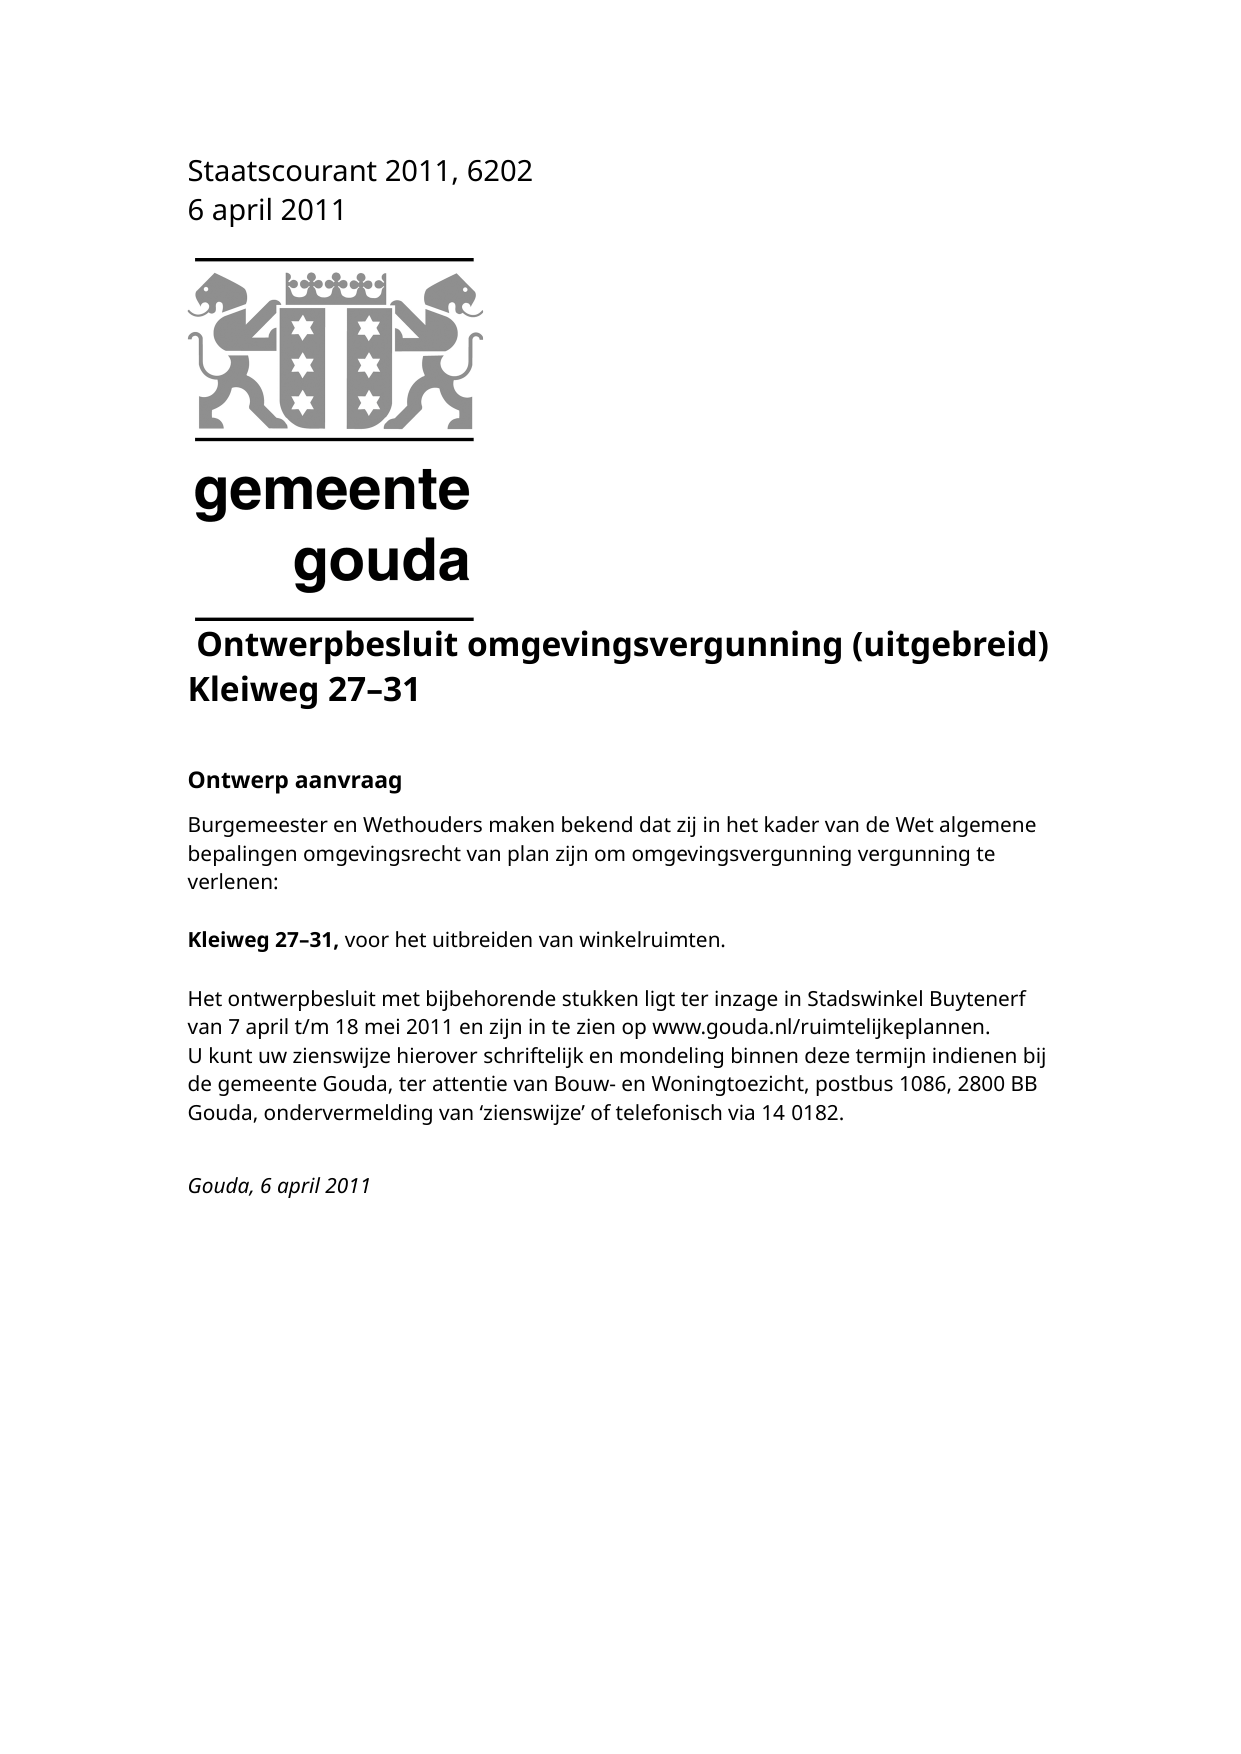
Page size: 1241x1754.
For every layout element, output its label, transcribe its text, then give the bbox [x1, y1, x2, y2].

text Staatscourant 2011, 6202 [187, 150, 1053, 190]
text Gouda, 6 april 2011 [187, 1171, 1053, 1199]
text U kunt uw zienswijze hierover schriftelijk en mondeling binnen deze termijn indienen bij de gemeente Gouda, ter attentie van Bouw- en Woningtoezicht, postbus 1086, 2800 BB Gouda, ondervermelding van ‘zienswijze’ of telefonisch via 14 0182. [187, 1041, 1053, 1126]
text Het ontwerpbesluit met bijbehorende stukken ligt ter inzage in Stadswinkel Buytenerf van 7 april t/m 18 mei 2011 en zijn in te zien op www.gouda.nl/ruimtelijkeplannen. [187, 984, 1053, 1041]
subtitle Ontwerpbesluit omgevingsvergunning (uitgebreid) Kleiweg 27–31 [187, 271, 1053, 711]
subtitle Ontwerp aanvraag [187, 764, 1053, 795]
text Burgemeester en Wethouders maken bekend dat zij in het kader van de Wet algemene bepalingen omgevingsrecht van plan zijn om omgevingsvergunning vergunning te verlenen: [187, 810, 1053, 896]
picture [187, 258, 484, 621]
text 6 april 2011 [187, 190, 1053, 229]
text Kleiweg 27–31, voor het uitbreiden van winkelruimten. [187, 926, 1053, 954]
